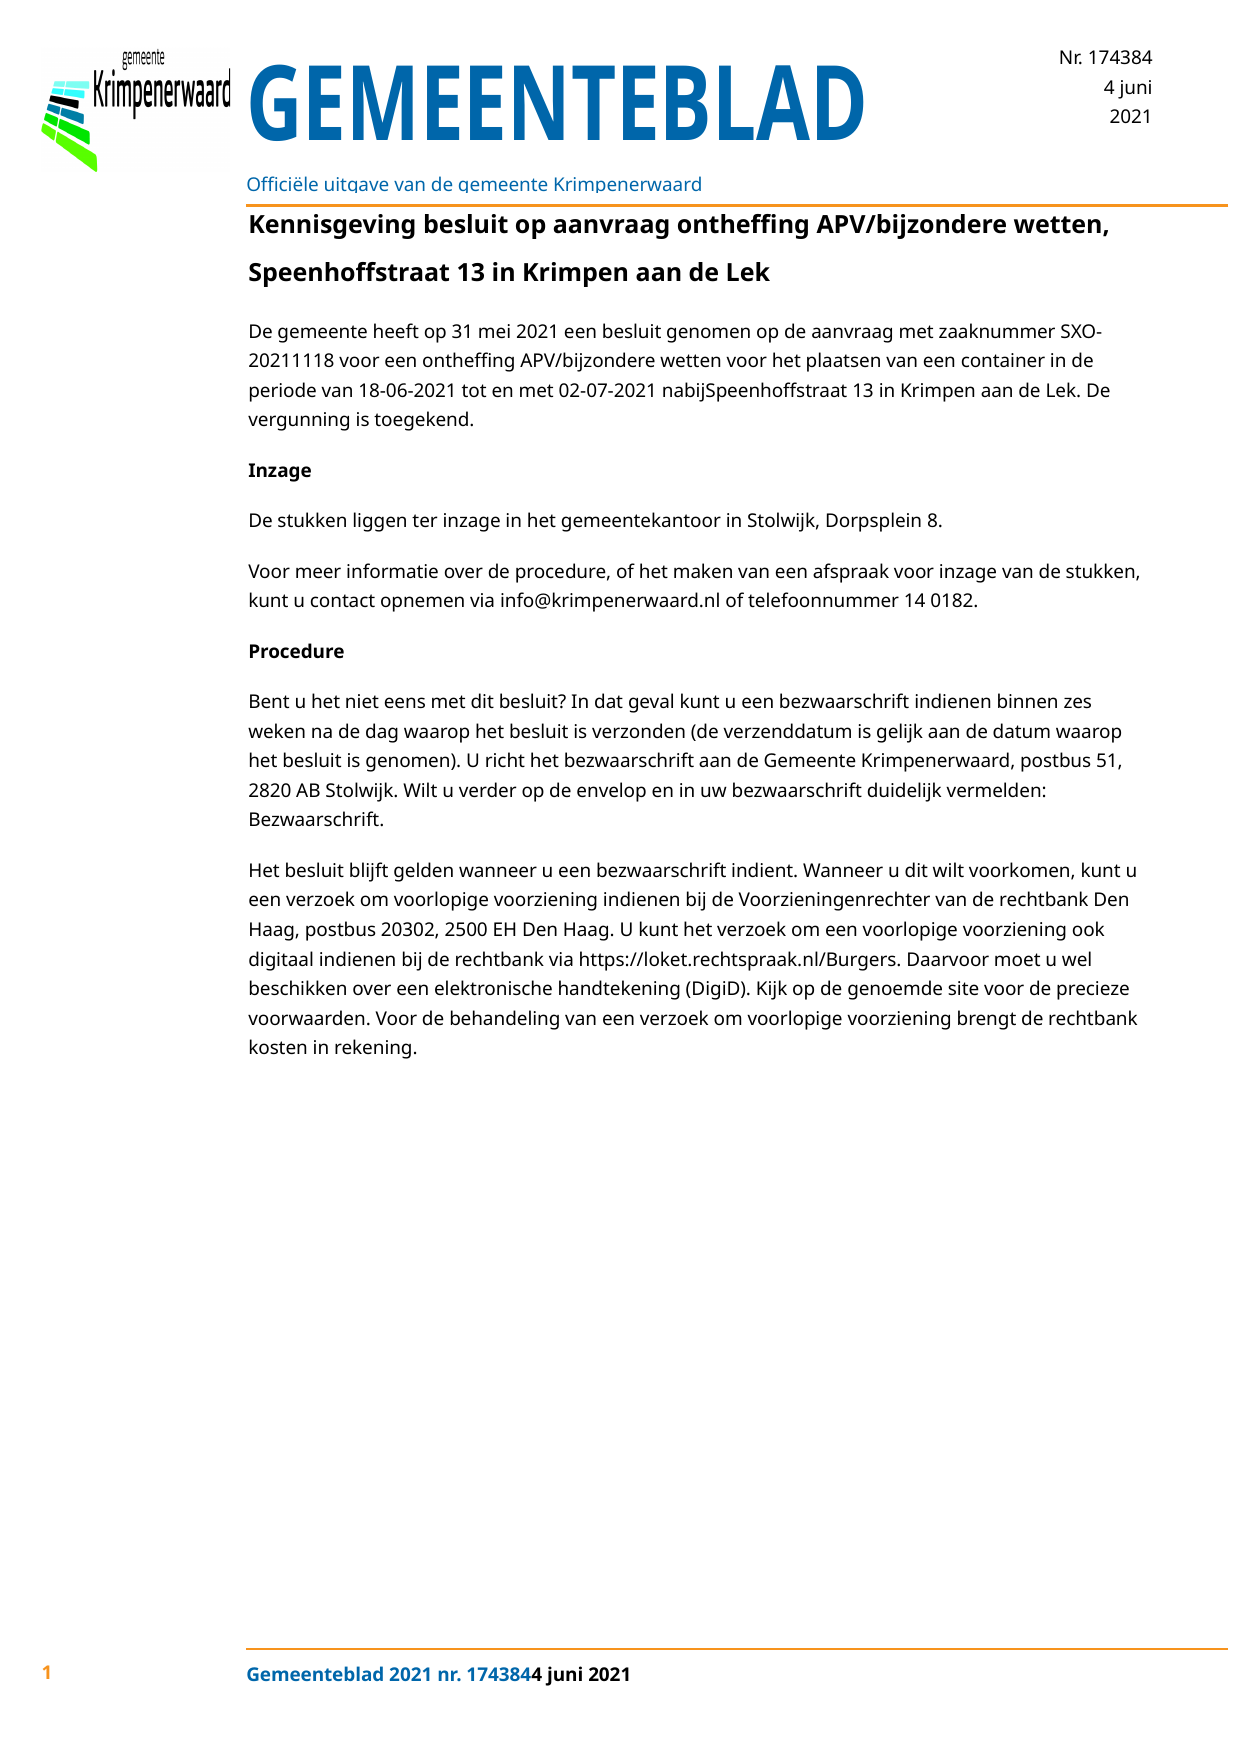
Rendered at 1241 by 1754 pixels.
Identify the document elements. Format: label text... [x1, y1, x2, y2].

picture [41, 47, 231, 172]
text Kennisgeving besluit op aanvraag ontheffing APV/bijzondere wetten, Speenhoffstraat 13 in Krimpen aan de Lek [248, 207, 1152, 288]
text Inzage [248, 457, 1152, 483]
text De gemeente heeft op 31 mei 2021 een besluit genomen op de aanvraag met zaaknummer SXO-20211118 voor een ontheffing APV/bijzondere wetten voor het plaatsen van een container in de periode van 18-06-2021 tot en met 02-07-2021 nabijSpeenhoffstraat 13 in Krimpen aan de Lek. De vergunning is toegekend. [248, 318, 1152, 432]
text Voor meer informatie over de procedure, of het maken van een afspraak voor inzage van de stukken, kunt u contact opnemen via info@krimpenerwaard.nl of telefoonnummer 14 0182. [248, 558, 1152, 613]
text De stukken liggen ter inzage in het gemeentekantoor in Stolwijk, Dorpsplein 8. [248, 507, 1152, 533]
text Bent u het niet eens met dit besluit? In dat geval kunt u een bezwaarschrift indienen binnen zes weken na de dag waarop het besluit is verzonden (de verzenddatum is gelijk aan de datum waarop het besluit is genomen). U richt het bezwaarschrift aan de Gemeente Krimpenerwaard, postbus 51, 2820 AB Stolwijk. Wilt u verder op de envelop en in uw bezwaarschrift duidelijk vermelden: Bezwaarschrift. [248, 688, 1152, 832]
text Het besluit blijft gelden wanneer u een bezwaarschrift indient. Wanneer u dit wilt voorkomen, kunt u een verzoek om voorlopige voorziening indienen bij de Voorzieningenrechter van de rechtbank Den Haag, postbus 20302, 2500 EH Den Haag. U kunt het verzoek om een voorlopige voorziening ook digitaal indienen bij de rechtbank via https://loket.rechtspraak.nl/Burgers. Daarvoor moet u wel beschikken over een elektronische handtekening (DigiD). Kijk op de genoemde site voor de precieze voorwaarden. Voor de behandeling van een verzoek om voorlopige voorziening brengt de rechtbank kosten in rekening. [248, 857, 1152, 1060]
text Procedure [248, 638, 1152, 664]
